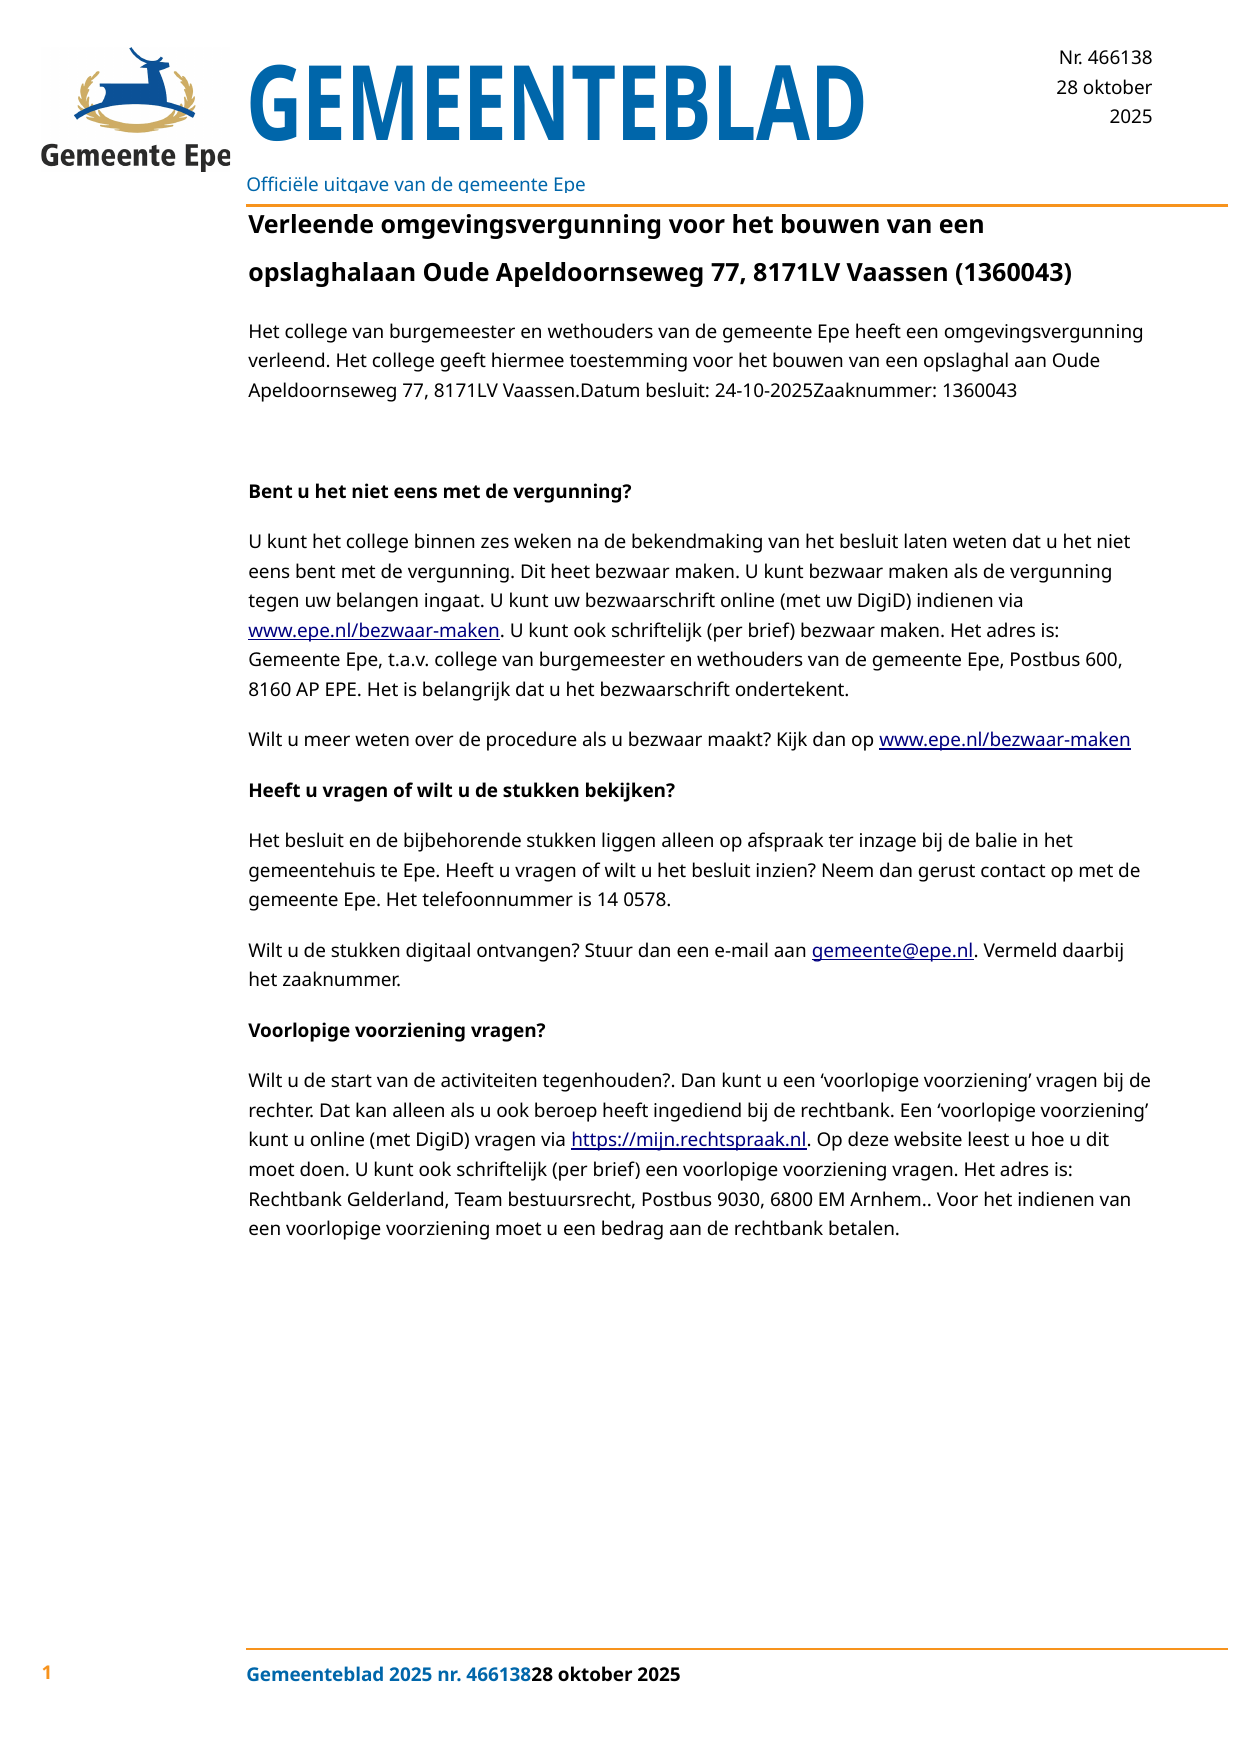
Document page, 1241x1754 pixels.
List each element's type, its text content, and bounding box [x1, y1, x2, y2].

text Verleende omgevingsvergunning voor het bouwen van een opslaghalaan Oude Apeldoornseweg 77, 8171LV Vaassen (1360043) [248, 207, 1152, 288]
text U kunt het college binnen zes weken na de bekendmaking van het besluit laten weten dat u het niet eens bent met de vergunning. Dit heet bezwaar maken. U kunt bezwaar maken als de vergunning tegen uw belangen ingaat. U kunt uw bezwaarschrift online (met uw DigiD) indienen via www.epe.nl/bezwaar-maken. U kunt ook schriftelijk (per brief) bezwaar maken. Het adres is: Gemeente Epe, t.a.v. college van burgemeester en wethouders van de gemeente Epe, Postbus 600, 8160 AP EPE. Het is belangrijk dat u het bezwaarschrift ondertekent. [248, 528, 1152, 702]
text Wilt u de start van de activiteiten tegenhouden?. Dan kunt u een ‘voorlopige voorziening’ vragen bij de rechter. Dat kan alleen als u ook beroep heeft ingediend bij de rechtbank. Een ‘voorlopige voorziening’ kunt u online (met DigiD) vragen via https://mijn.rechtspraak.nl. Op deze website leest u hoe u dit moet doen. U kunt ook schriftelijk (per brief) een voorlopige voorziening vragen. Het adres is: Rechtbank Gelderland, Team bestuursrecht, Postbus 9030, 6800 EM Arnhem.. Voor het indienen van een voorlopige voorziening moet u een bedrag aan de rechtbank betalen. [248, 1067, 1152, 1241]
text Voorlopige voorziening vragen? [248, 1017, 1152, 1043]
text Wilt u meer weten over de procedure als u bezwaar maakt? Kijk dan op www.epe.nl/bezwaar-maken [248, 727, 1152, 752]
text Wilt u de stukken digitaal ontvangen? Stuur dan een e-mail aan gemeente@epe.nl. Vermeld daarbij het zaaknummer. [248, 937, 1152, 992]
text Bent u het niet eens met de vergunning? [248, 478, 1152, 504]
picture [41, 47, 231, 172]
text Het besluit en de bijbehorende stukken liggen alleen op afspraak ter inzage bij de balie in het gemeentehuis te Epe. Heeft u vragen of wilt u het besluit inzien? Neem dan gerust contact op met de gemeente Epe. Het telefoonnummer is 14 0578. [248, 827, 1152, 912]
text Het college van burgemeester en wethouders van de gemeente Epe heeft een omgevingsvergunning verleend. Het college geeft hiermee toestemming voor het bouwen van een opslaghal aan Oude Apeldoornseweg 77, 8171LV Vaassen.Datum besluit: 24-10-2025Zaaknummer: 1360043 [248, 318, 1152, 403]
text Heeft u vragen of wilt u de stukken bekijken? [248, 777, 1152, 803]
